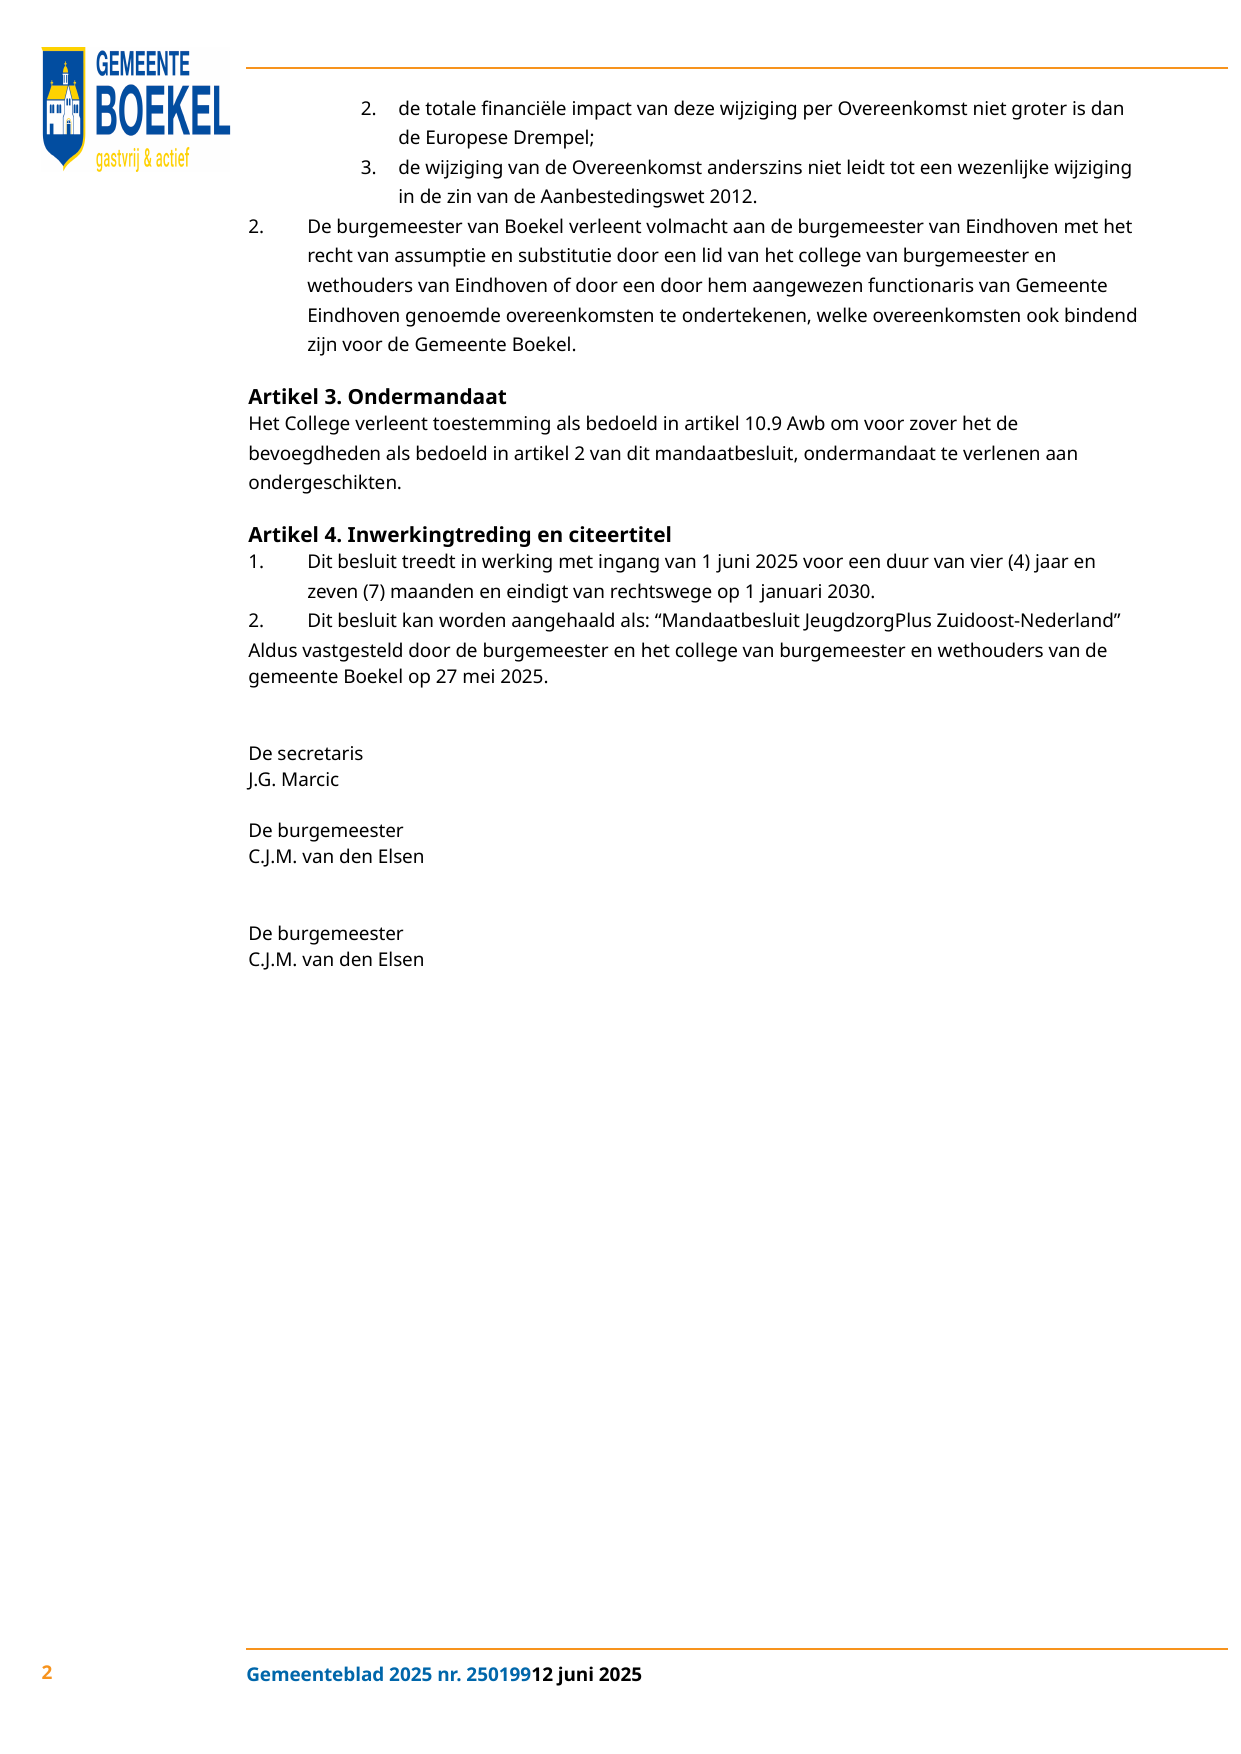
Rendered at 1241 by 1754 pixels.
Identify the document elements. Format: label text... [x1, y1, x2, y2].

text Het College verleent toestemming als bedoeld in artikel 10.9 Awb om voor zover het de bevoegdheden als bedoeld in artikel 2 van dit mandaatbesluit, ondermandaat te verlenen aan ondergeschikten. [248, 410, 1152, 495]
list de wijziging van de Overeenkomst anderszins niet leidt tot een wezenlijke wijziging in de zin van de Aanbestedingswet 2012. [361, 154, 1152, 209]
text Artikel 4. Inwerkingtreding en citeertitel [248, 520, 1152, 548]
picture [41, 47, 231, 172]
text Aldus vastgesteld door de burgemeester en het college van burgemeester en wethouders van de gemeente Boekel op 27 mei 2025. [248, 637, 1152, 688]
list Dit besluit treedt in werking met ingang van 1 juni 2025 voor een duur van vier (4) jaar en zeven (7) maanden en eindigt van rechtswege op 1 januari 2030. [248, 548, 1152, 604]
text De burgemeester [248, 817, 1152, 843]
list De burgemeester van Boekel verleent volmacht aan de burgemeester van Eindhoven met het recht van assumptie en substitutie door een lid van het college van burgemeester en wethouders van Eindhoven of door een door hem aangewezen functionaris van Gemeente Eindhoven genoemde overeenkomsten te ondertekenen, welke overeenkomsten ook bindend zijn voor de Gemeente Boekel. [248, 213, 1152, 357]
text De burgemeester [248, 920, 1152, 946]
text J.G. Marcic [248, 766, 1152, 791]
text C.J.M. van den Elsen [248, 946, 1152, 972]
list Dit besluit kan worden aangehaald als: “Mandaatbesluit JeugdzorgPlus Zuidoost-Nederland” [248, 607, 1152, 633]
text De secretaris [248, 740, 1152, 766]
text C.J.M. van den Elsen [248, 843, 1152, 869]
list de totale financiële impact van deze wijziging per Overeenkomst niet groter is dan de Europese Drempel; [361, 95, 1152, 150]
text Artikel 3. Ondermandaat [248, 382, 1152, 410]
